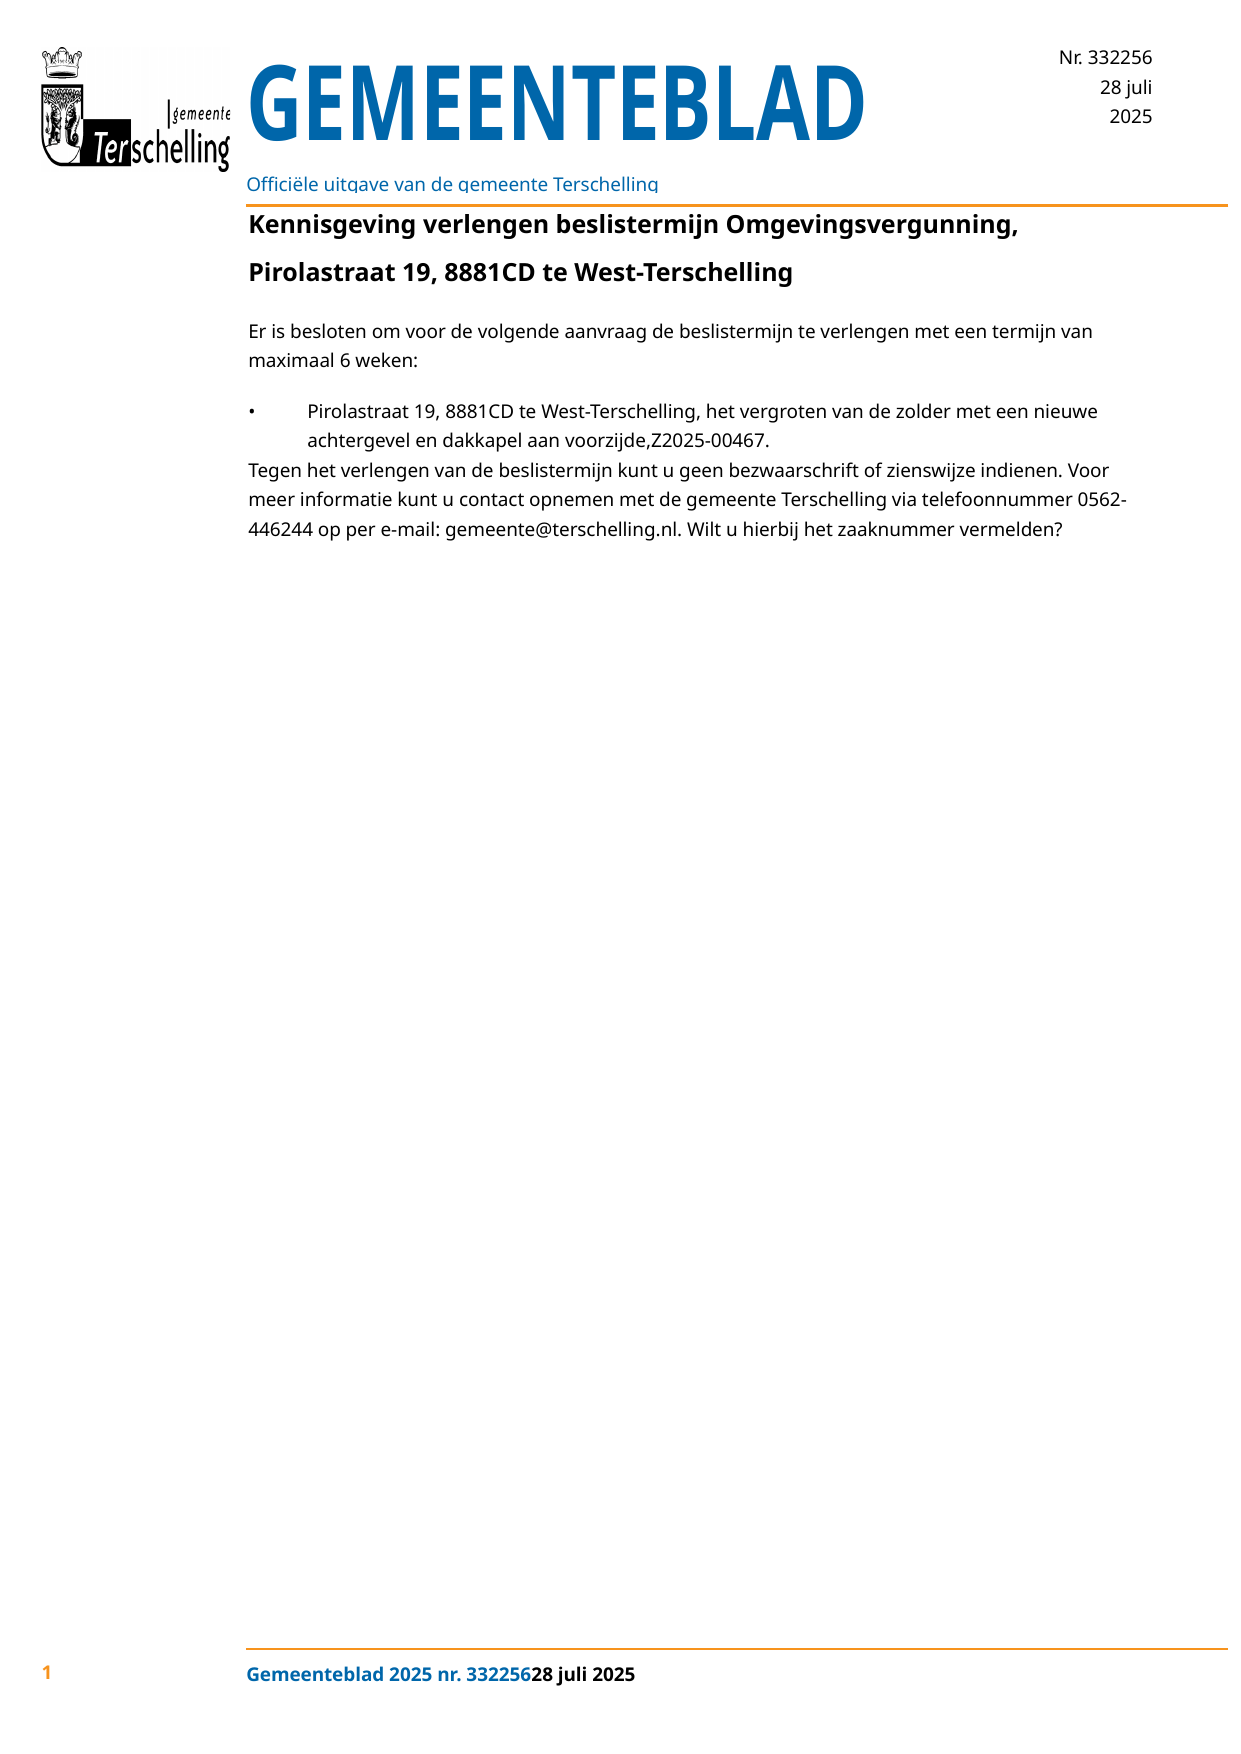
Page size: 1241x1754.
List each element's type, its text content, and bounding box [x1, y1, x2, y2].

list Pirolastraat 19, 8881CD te West-Terschelling, het vergroten van de zolder met een nieuwe achtergevel en dakkapel aan voorzijde,Z2025-00467. [248, 398, 1152, 453]
text Er is besloten om voor de volgende aanvraag de beslistermijn te verlengen met een termijn van maximaal 6 weken: [248, 318, 1152, 373]
text Tegen het verlengen van de beslistermijn kunt u geen bezwaarschrift of zienswijze indienen. Voor meer informatie kunt u contact opnemen met de gemeente Terschelling via telefoonnummer 0562-446244 op per e-mail: gemeente@terschelling.nl. Wilt u hierbij het zaaknummer vermelden? [248, 457, 1152, 542]
picture [41, 47, 231, 172]
text Kennisgeving verlengen beslistermijn Omgevingsvergunning, Pirolastraat 19, 8881CD te West-Terschelling [248, 207, 1152, 288]
